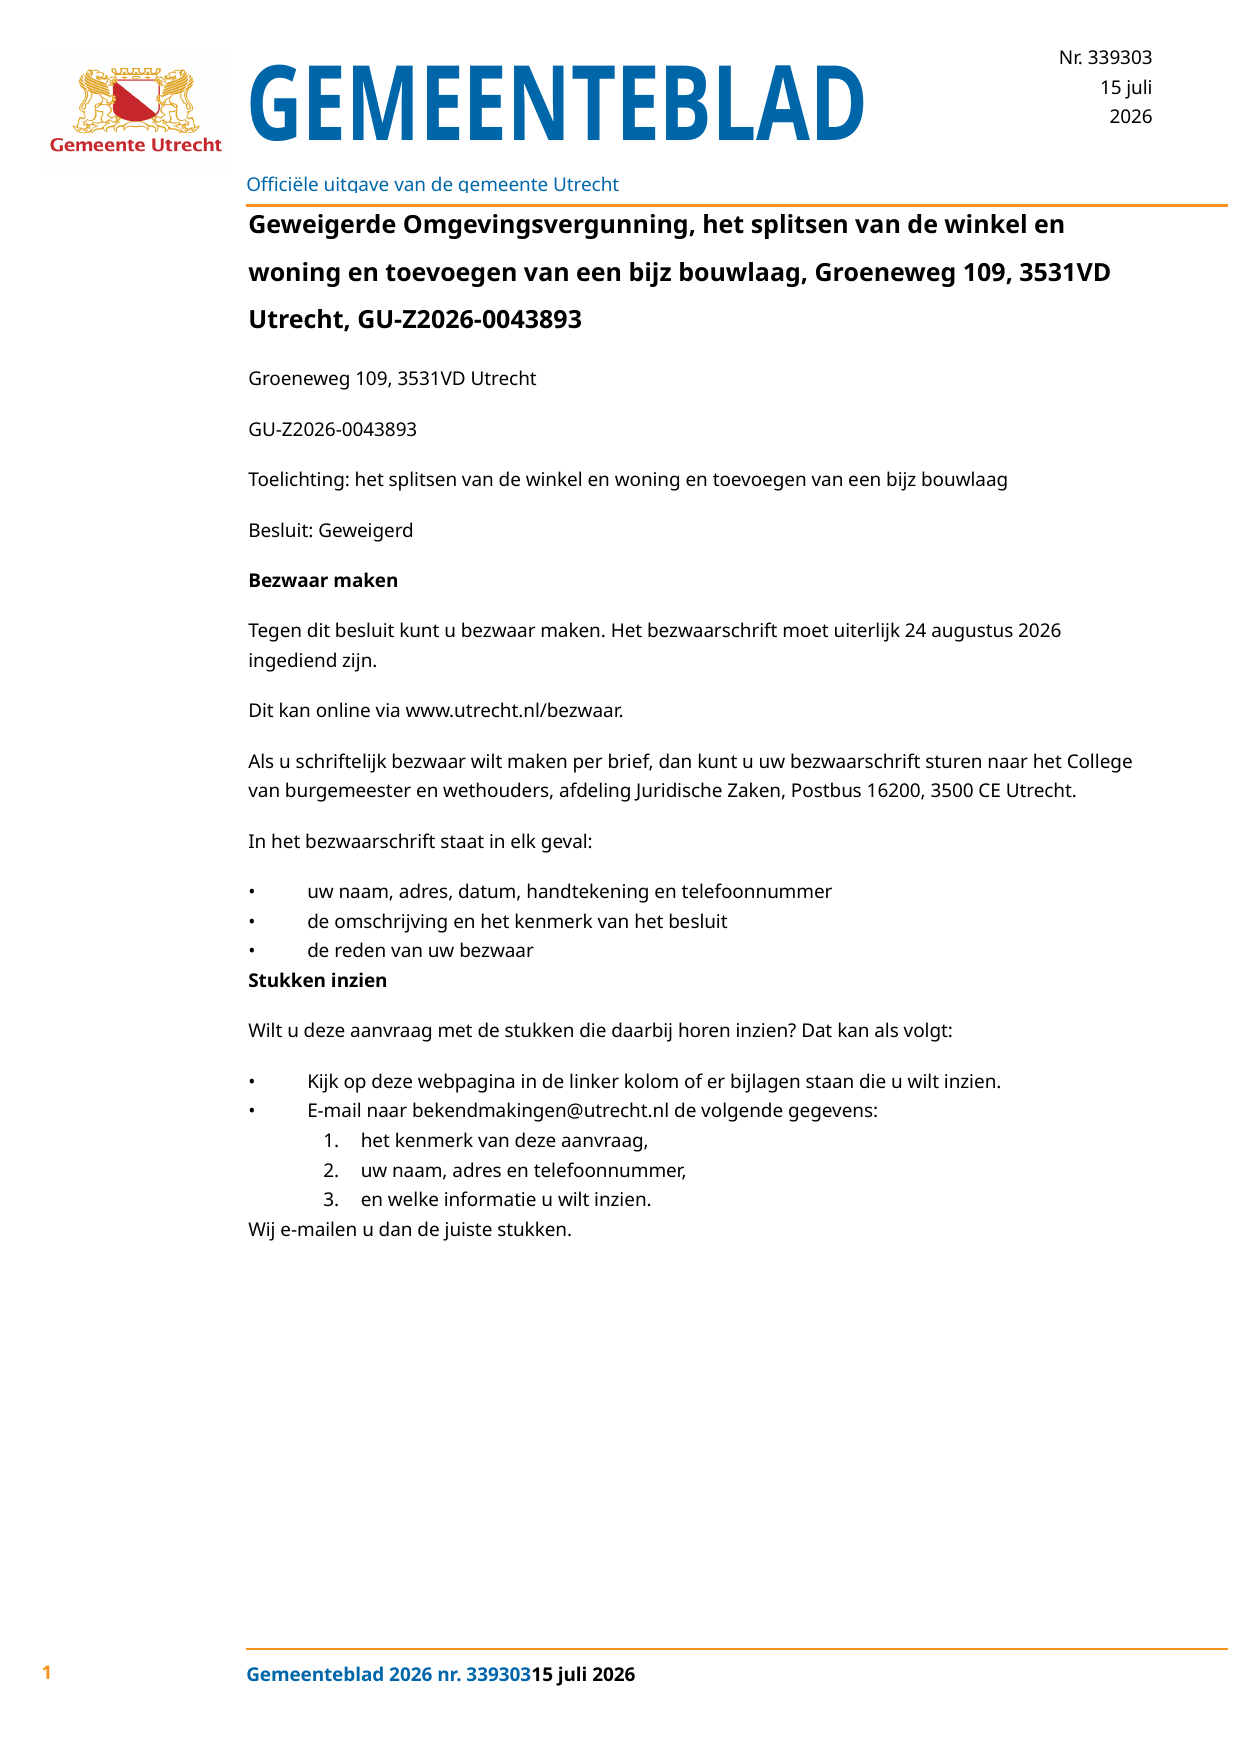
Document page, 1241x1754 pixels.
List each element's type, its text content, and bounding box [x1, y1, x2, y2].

list en welke informatie u wilt inzien. [323, 1186, 1152, 1212]
list uw naam, adres en telefoonnummer, [323, 1157, 1152, 1182]
text Groeneweg 109, 3531VD Utrecht [248, 366, 1152, 391]
list uw naam, adres, datum, handtekening en telefoonnummer [248, 878, 1152, 904]
text Bezwaar maken [248, 567, 1152, 593]
text Toelichting: het splitsen van de winkel en woning en toevoegen van een bijz bouwlaag [248, 466, 1152, 492]
picture [41, 47, 231, 172]
text Tegen dit besluit kunt u bezwaar maken. Het bezwaarschrift moet uiterlijk 24 augustus 2026 ingediend zijn. [248, 618, 1152, 673]
list het kenmerk van deze aanvraag, [323, 1127, 1152, 1153]
text In het bezwaarschrift staat in elk geval: [248, 828, 1152, 854]
text Dit kan online via www.utrecht.nl/bezwaar. [248, 698, 1152, 723]
list E-mail naar bekendmakingen@utrecht.nl de volgende gegevens: [248, 1098, 1152, 1123]
text Wilt u deze aanvraag met de stukken die daarbij horen inzien? Dat kan als volgt: [248, 1018, 1152, 1043]
list Kijk op deze webpagina in de linker kolom of er bijlagen staan die u wilt inzien. [248, 1068, 1152, 1094]
list de reden van uw bezwaar [248, 938, 1152, 963]
text Stukken inzien [248, 967, 1152, 993]
text Besluit: Geweigerd [248, 517, 1152, 542]
text Geweigerde Omgevingsvergunning, het splitsen van de winkel en woning en toevoegen van een bijz bouwlaag, Groeneweg 109, 3531VD Utrecht, GU-Z2026-0043893 [248, 207, 1152, 336]
list de omschrijving en het kenmerk van het besluit [248, 908, 1152, 934]
text GU-Z2026-0043893 [248, 416, 1152, 442]
text Wij e-mailen u dan de juiste stukken. [248, 1216, 1152, 1242]
text Als u schriftelijk bezwaar wilt maken per brief, dan kunt u uw bezwaarschrift sturen naar het College van burgemeester en wethouders, afdeling Juridische Zaken, Postbus 16200, 3500 CE Utrecht. [248, 748, 1152, 803]
